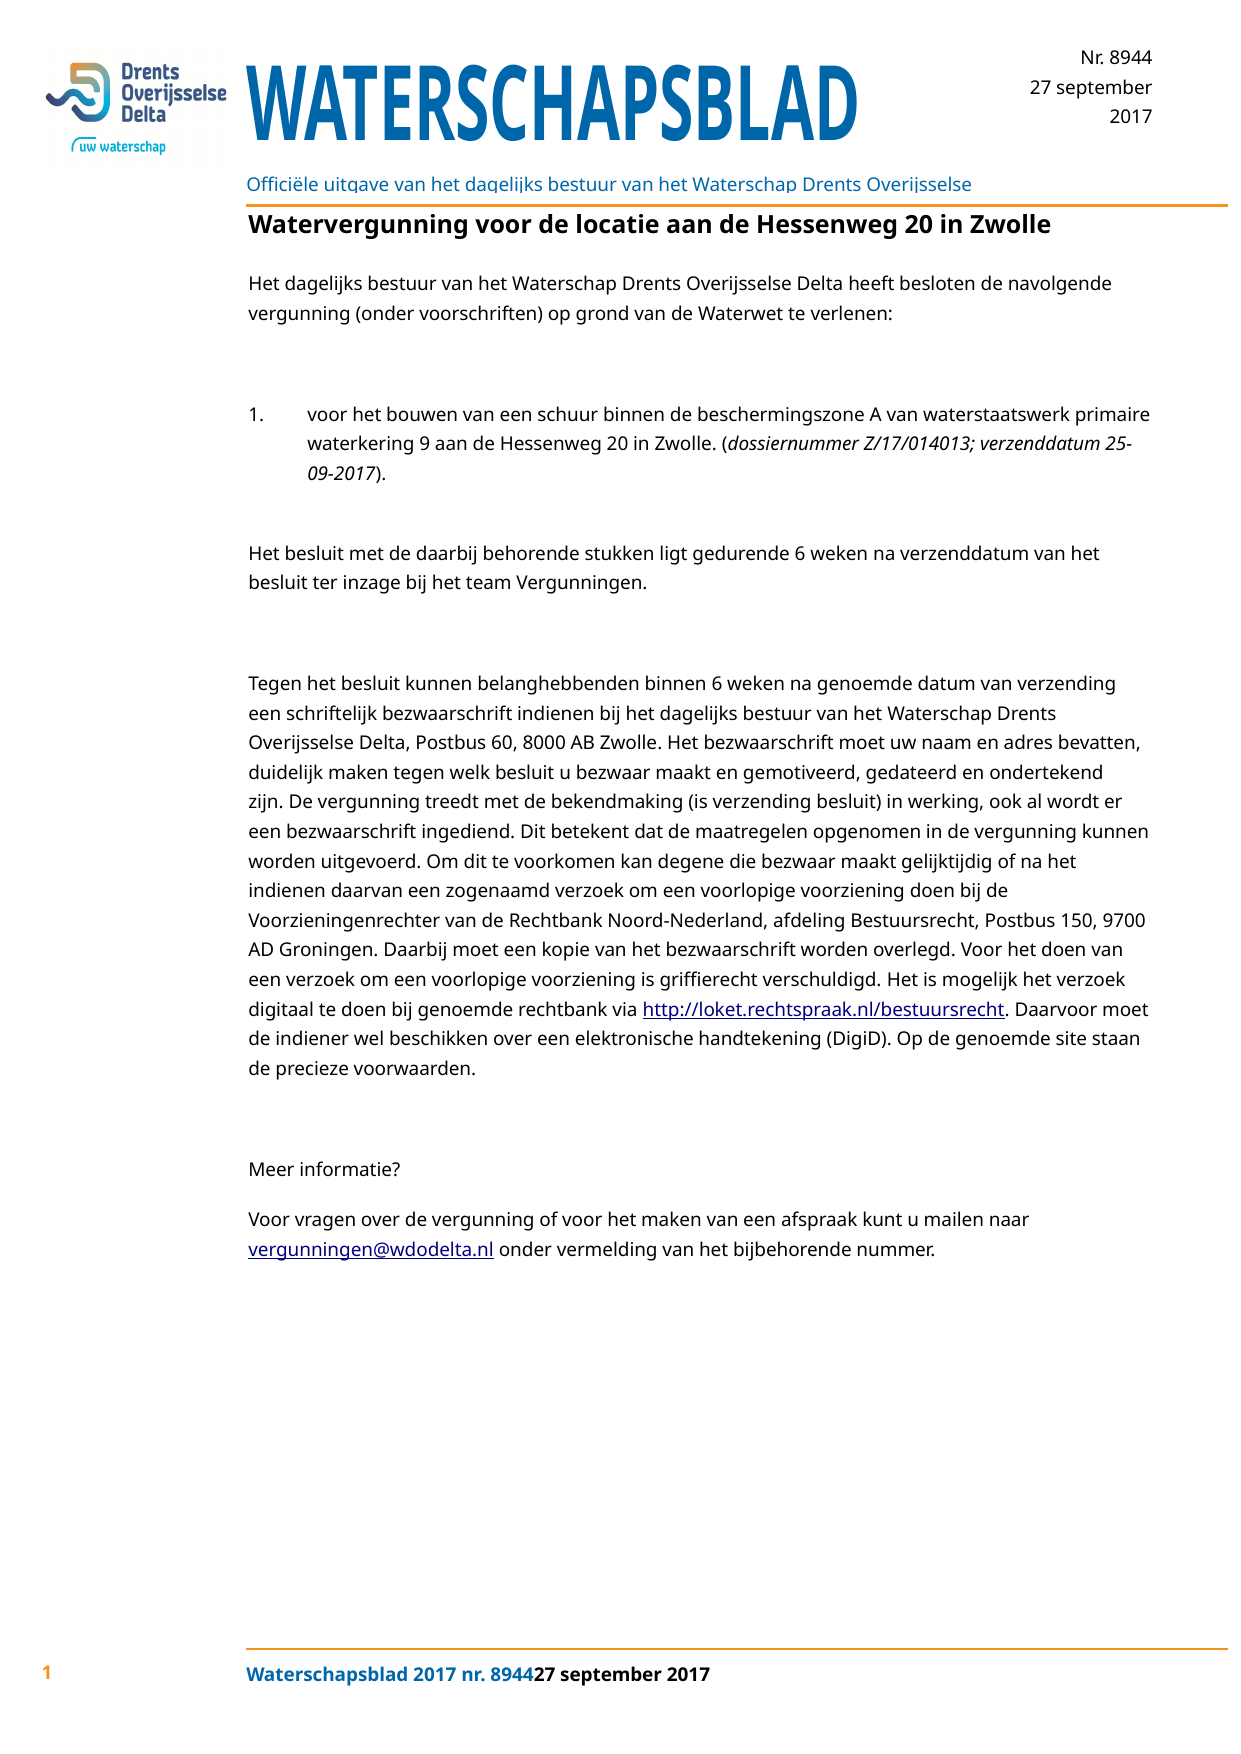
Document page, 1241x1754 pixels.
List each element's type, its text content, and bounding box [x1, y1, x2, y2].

text Watervergunning voor de locatie aan de Hessenweg 20 in Zwolle [248, 207, 1152, 241]
list voor het bouwen van een schuur binnen de beschermingszone A van waterstaatswerk primaire waterkering 9 aan de Hessenweg 20 in Zwolle. (dossiernummer Z/17/014013; verzenddatum 25-09-2017). [248, 401, 1152, 486]
text Meer informatie? [248, 1156, 1152, 1181]
picture [41, 47, 231, 172]
text Het besluit met de daarbij behorende stukken ligt gedurende 6 weken na verzenddatum van het besluit ter inzage bij het team Vergunningen. [248, 540, 1152, 595]
text Tegen het besluit kunnen belanghebbenden binnen 6 weken na genoemde datum van verzending een schriftelijk bezwaarschrift indienen bij het dagelijks bestuur van het Waterschap Drents Overijsselse Delta, Postbus 60, 8000 AB Zwolle. Het bezwaarschrift moet uw naam en adres bevatten, duidelijk maken tegen welk besluit u bezwaar maakt en gemotiveerd, gedateerd en ondertekend zijn. De vergunning treedt met de bekendmaking (is verzending besluit) in werking, ook al wordt er een bezwaarschrift ingediend. Dit betekent dat de maatregelen opgenomen in de vergunning kunnen worden uitgevoerd. Om dit te voorkomen kan degene die bezwaar maakt gelijktijdig of na het indienen daarvan een zogenaamd verzoek om een voorlopige voorziening doen bij de Voorzieningenrechter van de Rechtbank Noord-Nederland, afdeling Bestuursrecht, Postbus 150, 9700 AD Groningen. Daarbij moet een kopie van het bezwaarschrift worden overlegd. Voor het doen van een verzoek om een voorlopige voorziening is griffierecht verschuldigd. Het is mogelijk het verzoek digitaal te doen bij genoemde rechtbank via http://loket.rechtspraak.nl/bestuursrecht. Daarvoor moet de indiener wel beschikken over een elektronische handtekening (DigiD). Op de genoemde site staan de precieze voorwaarden. [248, 670, 1152, 1081]
text Voor vragen over de vergunning of voor het maken van een afspraak kunt u mailen naar vergunningen@wdodelta.nl onder vermelding van het bijbehorende nummer. [248, 1206, 1152, 1261]
text Het dagelijks bestuur van het Waterschap Drents Overijsselse Delta heeft besloten de navolgende vergunning (onder voorschriften) op grond van de Waterwet te verlenen: [248, 270, 1152, 326]
